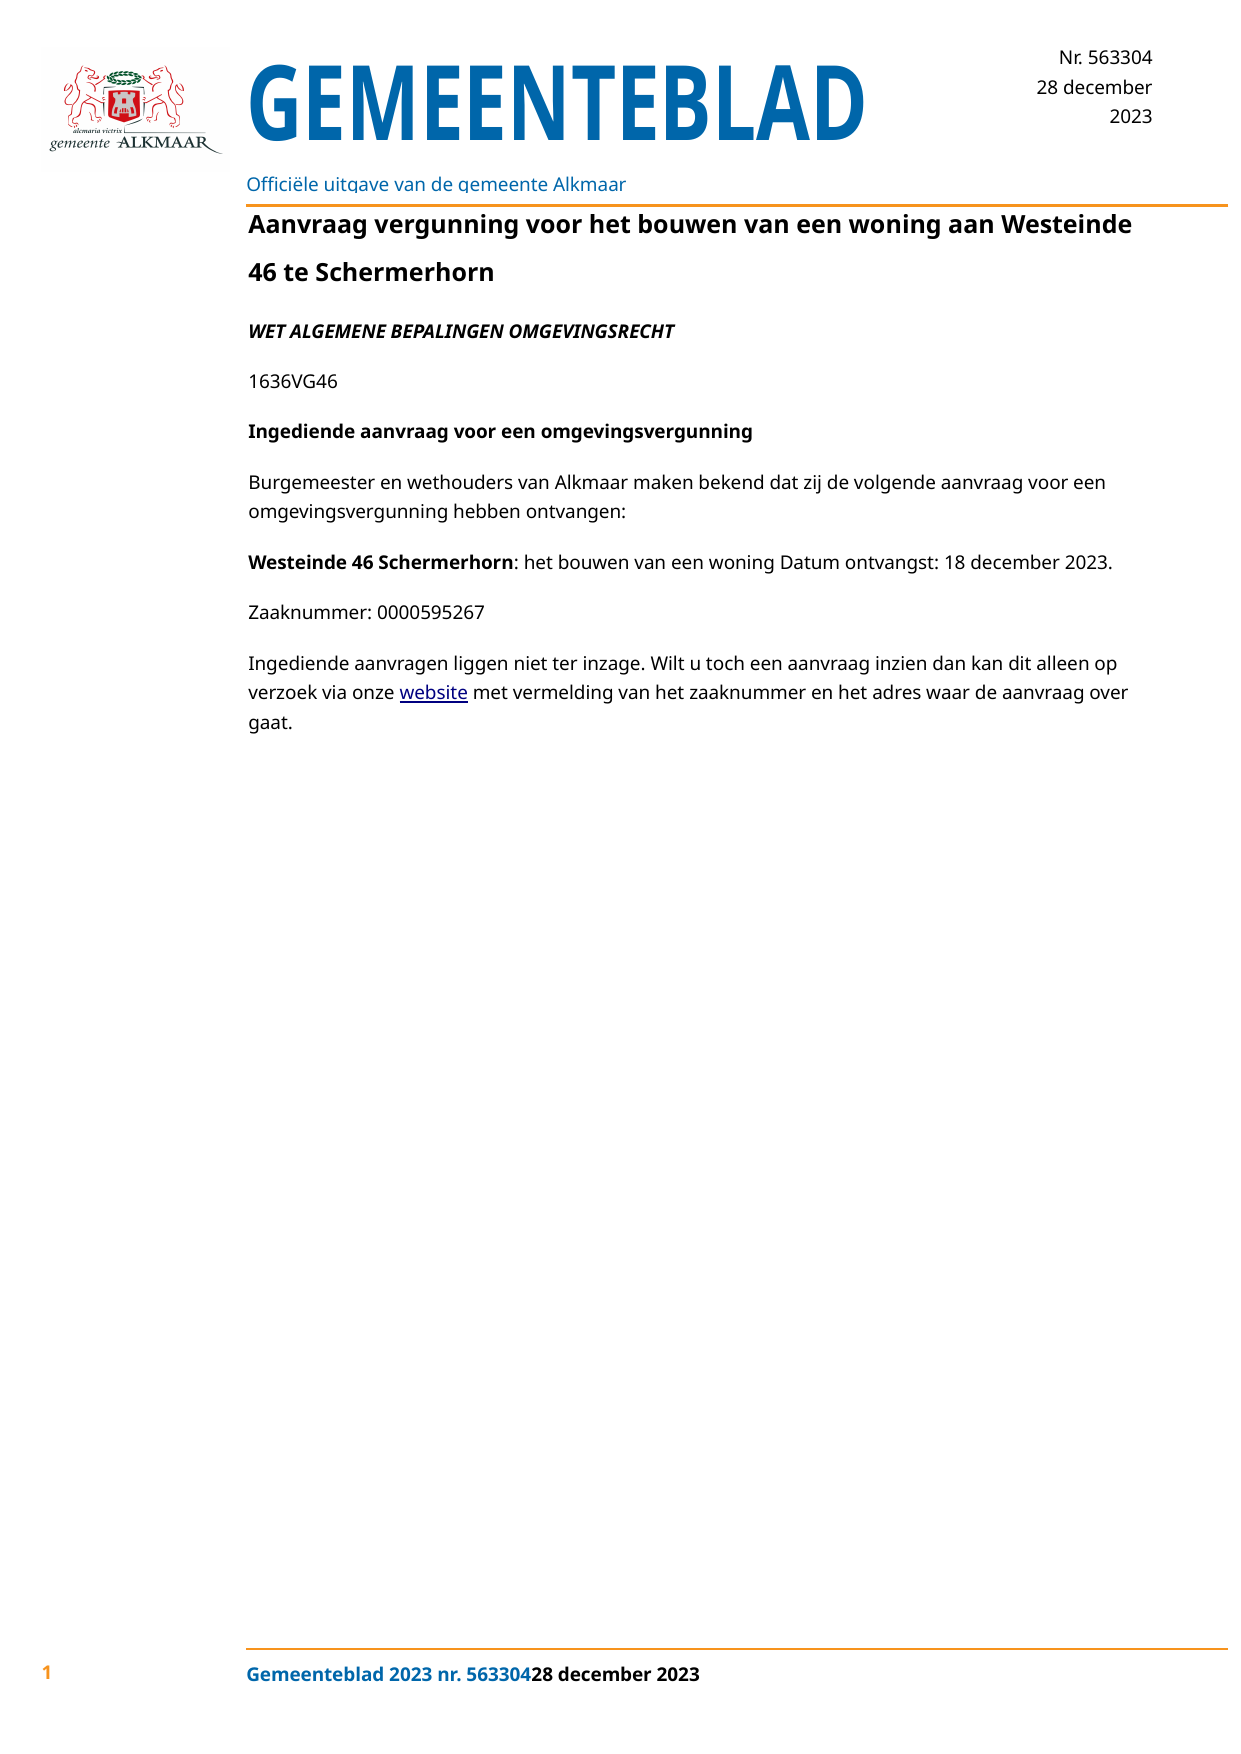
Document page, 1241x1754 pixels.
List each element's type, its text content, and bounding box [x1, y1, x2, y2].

text Westeinde 46 Schermerhorn: het bouwen van een woning Datum ontvangst: 18 december 2023. [248, 549, 1152, 575]
text 1636VG46 [248, 368, 1152, 394]
text WET ALGEMENE BEPALINGEN OMGEVINGSRECHT [248, 318, 1152, 344]
text Ingediende aanvragen liggen niet ter inzage. Wilt u toch een aanvraag inzien dan kan dit alleen op verzoek via onze website met vermelding van het zaaknummer en het adres waar de aanvraag over gaat. [248, 650, 1152, 735]
text Ingediende aanvraag voor een omgevingsvergunning [248, 419, 1152, 444]
text Burgemeester en wethouders van Alkmaar maken bekend dat zij de volgende aanvraag voor een omgevingsvergunning hebben ontvangen: [248, 469, 1152, 524]
picture [41, 47, 231, 172]
text Zaaknummer: 0000595267 [248, 599, 1152, 625]
text Aanvraag vergunning voor het bouwen van een woning aan Westeinde 46 te Schermerhorn [248, 207, 1152, 288]
